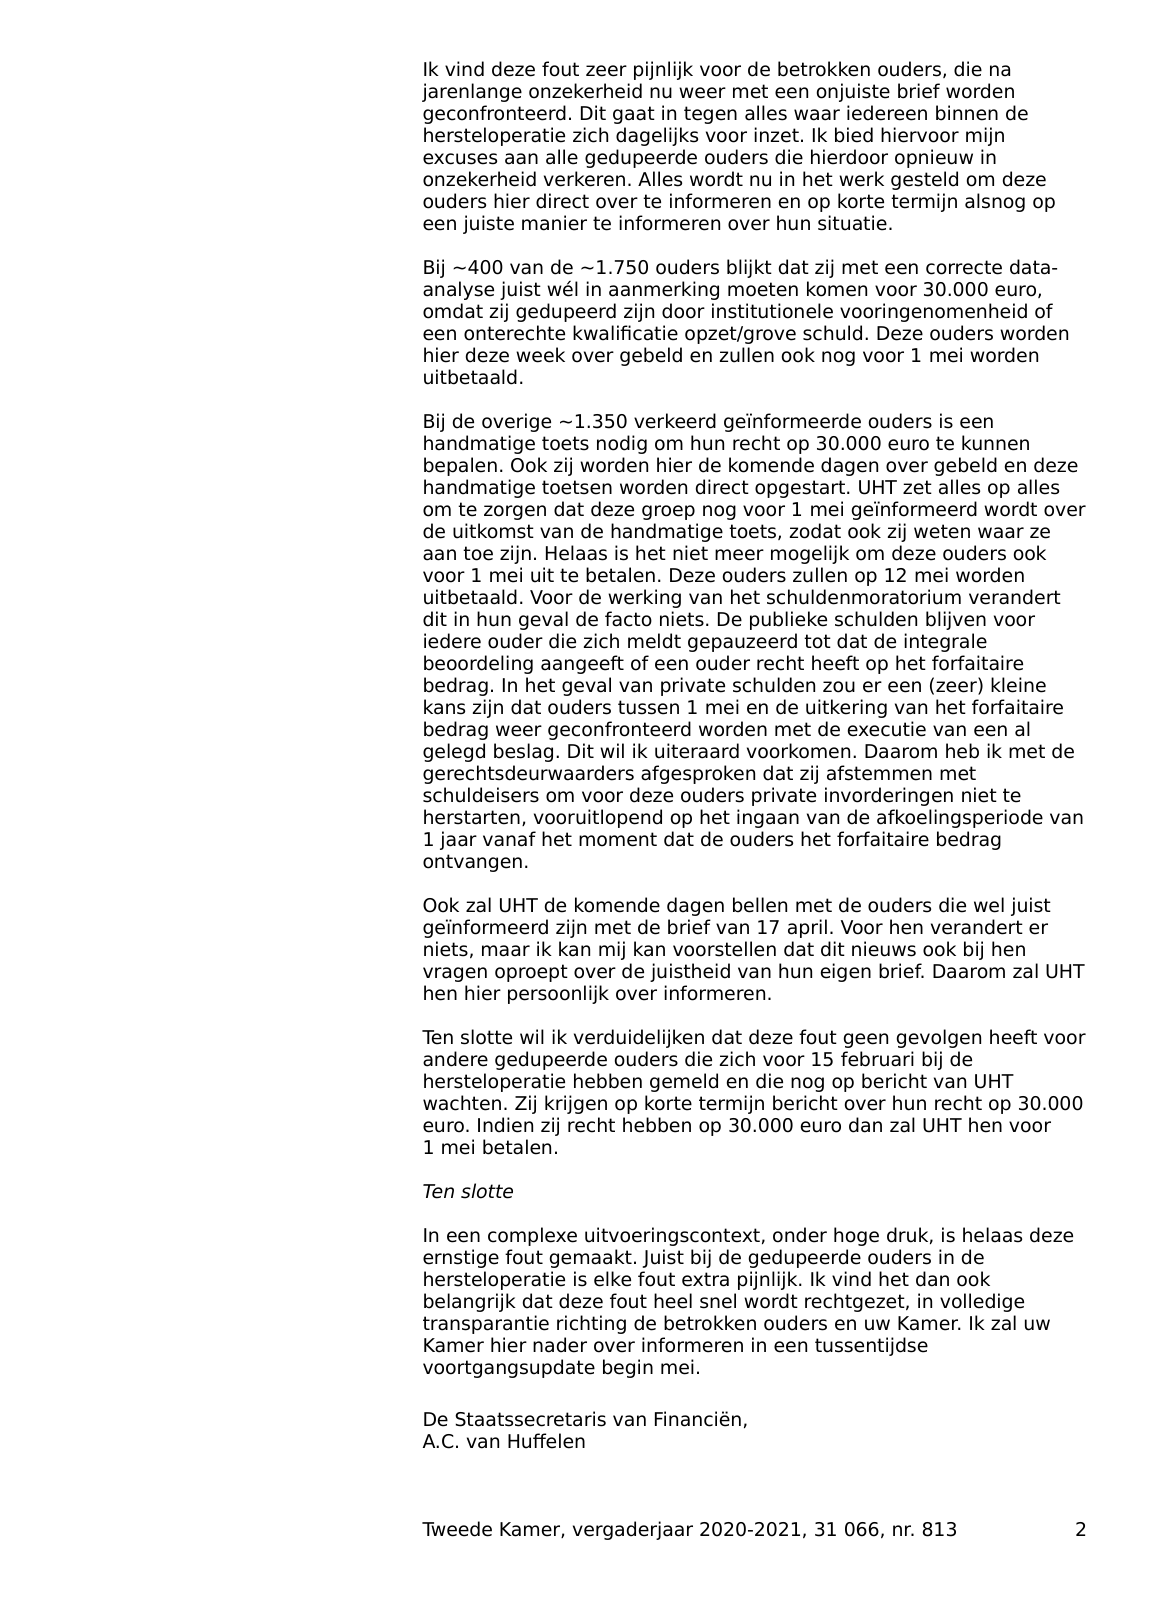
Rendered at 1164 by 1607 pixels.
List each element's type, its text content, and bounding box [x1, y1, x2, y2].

text Bij de overige ~1.350 verkeerd geïnformeerde ouders is een handmatige toets nodig om hun recht op 30.000 euro te kunnen bepalen. Ook zij worden hier de komende dagen over gebeld en deze handmatige toetsen worden direct opgestart. UHT zet alles op alles om te zorgen dat deze groep nog voor 1 mei geïnformeerd wordt over de uitkomst van de handmatige toets, zodat ook zij weten waar ze aan toe zijn. Helaas is het niet meer mogelijk om deze ouders ook voor 1 mei uit te betalen. Deze ouders zullen op 12 mei worden uitbetaald. Voor de werking van het schuldenmoratorium verandert dit in hun geval de facto niets. De publieke schulden blijven voor iedere ouder die zich meldt gepauzeerd tot dat de integrale beoordeling aangeeft of een ouder recht heeft op het forfaitaire bedrag. In het geval van private schulden zou er een (zeer) kleine kans zijn dat ouders tussen 1 mei en de uitkering van het forfaitaire bedrag weer geconfronteerd worden met de executie van een al gelegd beslag. Dit wil ik uiteraard voorkomen. Daarom heb ik met de gerechtsdeurwaarders afgesproken dat zij afstemmen met schuldeisers om voor deze ouders private invorderingen niet te herstarten, vooruitlopend op het ingaan van de afkoelingsperiode van 1 jaar vanaf het moment dat de ouders het forfaitaire bedrag ontvangen. [422, 411, 1087, 873]
text In een complexe uitvoeringscontext, onder hoge druk, is helaas deze ernstige fout gemaakt. Juist bij de gedupeerde ouders in de hersteloperatie is elke fout extra pijnlijk. Ik vind het dan ook belangrijk dat deze fout heel snel wordt rechtgezet, in volledige transparantie richting de betrokken ouders en uw Kamer. Ik zal uw Kamer hier nader over informeren in een tussentijdse voortgangsupdate begin mei. [422, 1225, 1087, 1379]
text Bij ~400 van de ~1.750 ouders blijkt dat zij met een correcte data-analyse juist wél in aanmerking moeten komen voor 30.000 euro, omdat zij gedupeerd zijn door institutionele vooringenomenheid of een onterechte kwalificatie opzet/grove schuld. Deze ouders worden hier deze week over gebeld en zullen ook nog voor 1 mei worden uitbetaald. [422, 257, 1087, 389]
text Ook zal UHT de komende dagen bellen met de ouders die wel juist geïnformeerd zijn met de brief van 17 april. Voor hen verandert er niets, maar ik kan mij kan voorstellen dat dit nieuws ook bij hen vragen oproept over de juistheid van hun eigen brief. Daarom zal UHT hen hier persoonlijk over informeren. [422, 895, 1087, 1005]
text De Staatssecretaris van Financiën, A.C. van Huffelen [422, 1409, 1087, 1453]
text Ik vind deze fout zeer pijnlijk voor de betrokken ouders, die na jarenlange onzekerheid nu weer met een onjuiste brief worden geconfronteerd. Dit gaat in tegen alles waar iedereen binnen de hersteloperatie zich dagelijks voor inzet. Ik bied hiervoor mijn excuses aan alle gedupeerde ouders die hierdoor opnieuw in onzekerheid verkeren. Alles wordt nu in het werk gesteld om deze ouders hier direct over te informeren en op korte termijn alsnog op een juiste manier te informeren over hun situatie. [422, 59, 1087, 235]
subtitle Ten slotte [422, 1181, 1087, 1203]
text Ten slotte wil ik verduidelijken dat deze fout geen gevolgen heeft voor andere gedupeerde ouders die zich voor 15 februari bij de hersteloperatie hebben gemeld en die nog op bericht van UHT wachten. Zij krijgen op korte termijn bericht over hun recht op 30.000 euro. Indien zij recht hebben op 30.000 euro dan zal UHT hen voor 1 mei betalen. [422, 1027, 1087, 1159]
